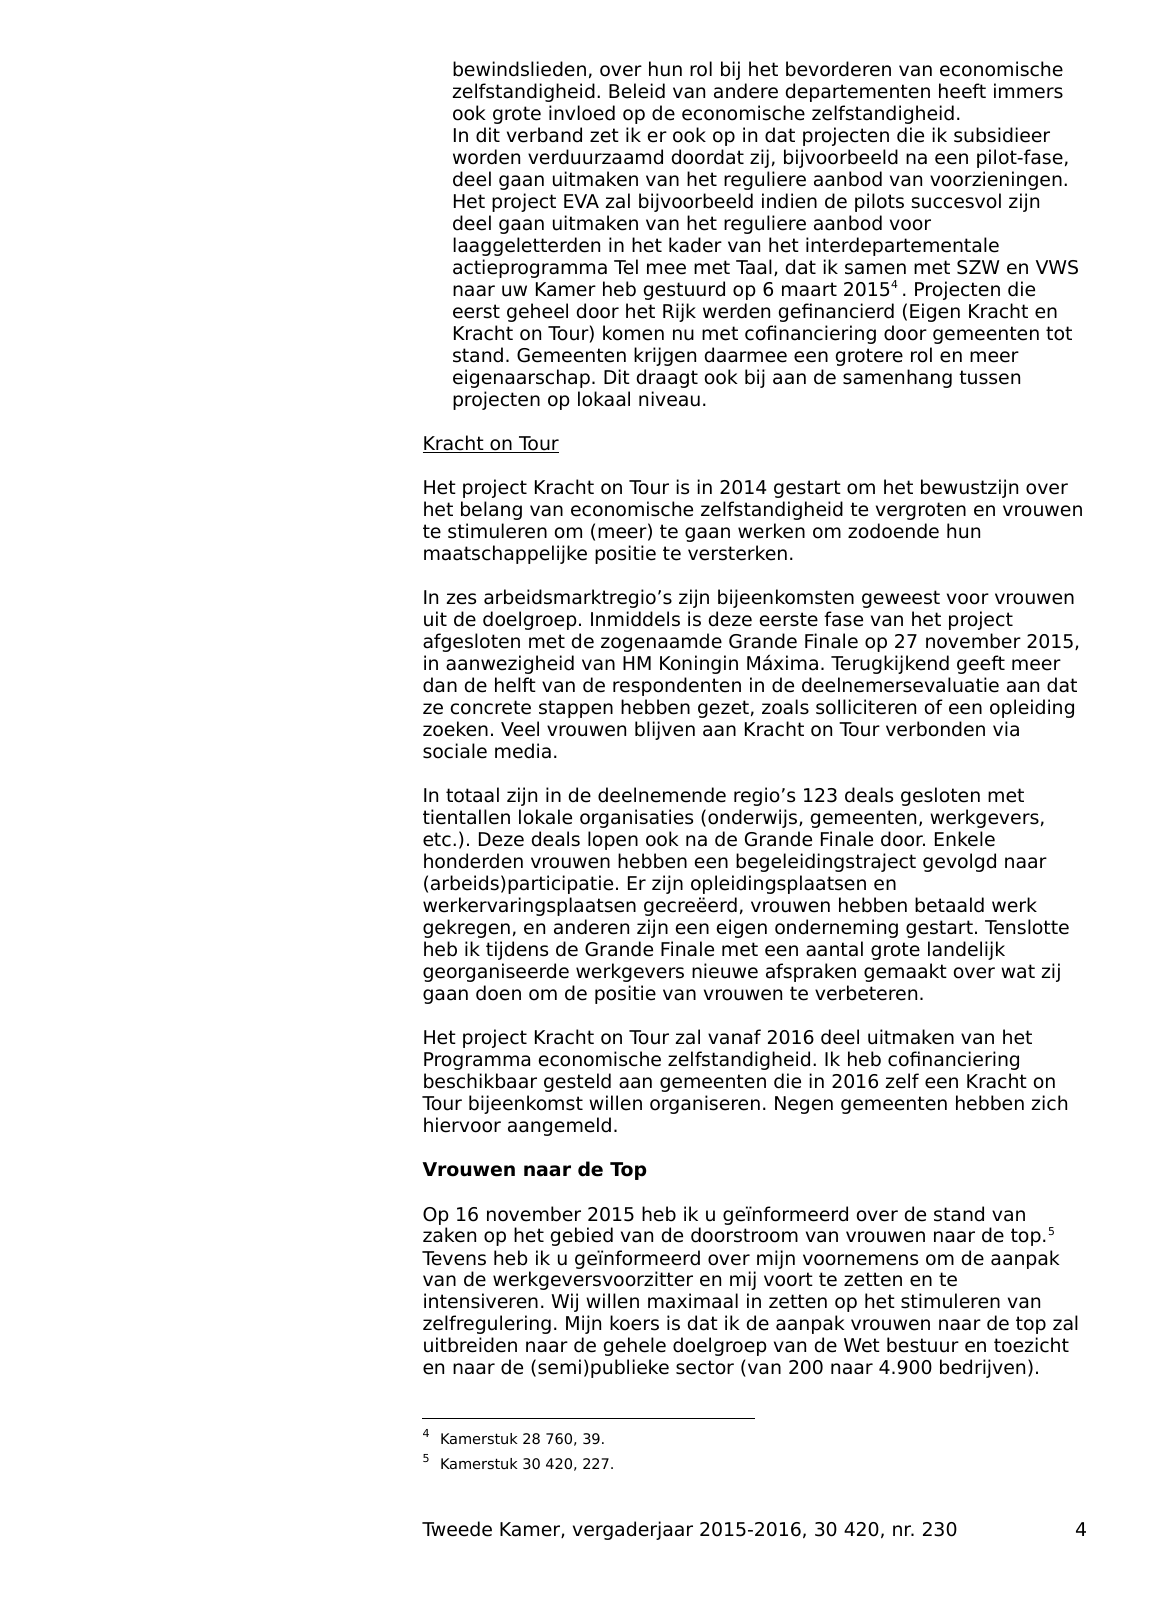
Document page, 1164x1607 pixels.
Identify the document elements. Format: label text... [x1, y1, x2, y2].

subtitle Vrouwen naar de Top [422, 1159, 1087, 1181]
text Op 16 november 2015 heb ik u geïnformeerd over de stand van zaken op het gebied van de doorstroom van vrouwen naar de top. Tevens heb ik u geïnformeerd over mijn voornemens om de aanpak van de werkgeversvoorzitter en mij voort te zetten en te intensiveren. Wij willen maximaal in zetten op het stimuleren van zelfregulering. Mijn koers is dat ik de aanpak vrouwen naar de top zal uitbreiden naar de gehele doelgroep van de Wet bestuur en toezicht en naar de (semi)publieke sector (van 200 naar 4.900 bedrijven). [422, 1203, 1087, 1379]
text Het project Kracht on Tour zal vanaf 2016 deel uitmaken van het Programma economische zelfstandigheid. Ik heb cofinanciering beschikbaar gesteld aan gemeenten die in 2016 zelf een Kracht on Tour bijeenkomst willen organiseren. Negen gemeenten hebben zich hiervoor aangemeld. [422, 1027, 1087, 1137]
subtitle Kracht on Tour [422, 433, 1087, 455]
text In zes arbeidsmarktregio’s zijn bijeenkomsten geweest voor vrouwen uit de doelgroep. Inmiddels is deze eerste fase van het project afgesloten met de zogenaamde Grande Finale op 27 november 2015, in aanwezigheid van HM Koningin Máxima. Terugkijkend geeft meer dan de helft van de respondenten in de deelnemersevaluatie aan dat ze concrete stappen hebben gezet, zoals solliciteren of een opleiding zoeken. Veel vrouwen blijven aan Kracht on Tour verbonden via sociale media. [422, 587, 1087, 763]
text Kamerstuk 28 760, 39. [422, 1427, 1087, 1449]
text In dit verband zet ik er ook op in dat projecten die ik subsidieer worden verduurzaamd doordat zij, bijvoorbeeld na een pilot-fase, deel gaan uitmaken van het reguliere aanbod van voorzieningen. Het project EVA zal bijvoorbeeld indien de pilots succesvol zijn deel gaan uitmaken van het reguliere aanbod voor laaggeletterden in het kader van het interdepartementale actieprogramma Tel mee met Taal, dat ik samen met SZW en VWS naar uw Kamer heb gestuurd op 6 maart 2015. Projecten die eerst geheel door het Rijk werden gefinancierd (Eigen Kracht en Kracht on Tour) komen nu met cofinanciering door gemeenten tot stand. Gemeenten krijgen daarmee een grotere rol en meer eigenaarschap. Dit draagt ook bij aan de samenhang tussen projecten op lokaal niveau. [452, 125, 1087, 411]
text Het project Kracht on Tour is in 2014 gestart om het bewustzijn over het belang van economische zelfstandigheid te vergroten en vrouwen te stimuleren om (meer) te gaan werken om zodoende hun maatschappelijke positie te versterken. [422, 477, 1087, 565]
text Kamerstuk 30 420, 227. [422, 1452, 1087, 1474]
text In totaal zijn in de deelnemende regio’s 123 deals gesloten met tientallen lokale organisaties (onderwijs, gemeenten, werkgevers, etc.). Deze deals lopen ook na de Grande Finale door. Enkele honderden vrouwen hebben een begeleidingstraject gevolgd naar (arbeids)participatie. Er zijn opleidingsplaatsen en werkervaringsplaatsen gecreëerd, vrouwen hebben betaald werk gekregen, en anderen zijn een eigen onderneming gestart. Tenslotte heb ik tijdens de Grande Finale met een aantal grote landelijk georganiseerde werkgevers nieuwe afspraken gemaakt over wat zij gaan doen om de positie van vrouwen te verbeteren. [422, 785, 1087, 1005]
text bewindslieden, over hun rol bij het bevorderen van economische zelfstandigheid. Beleid van andere departementen heeft immers ook grote invloed op de economische zelfstandigheid. [422, 59, 1087, 125]
